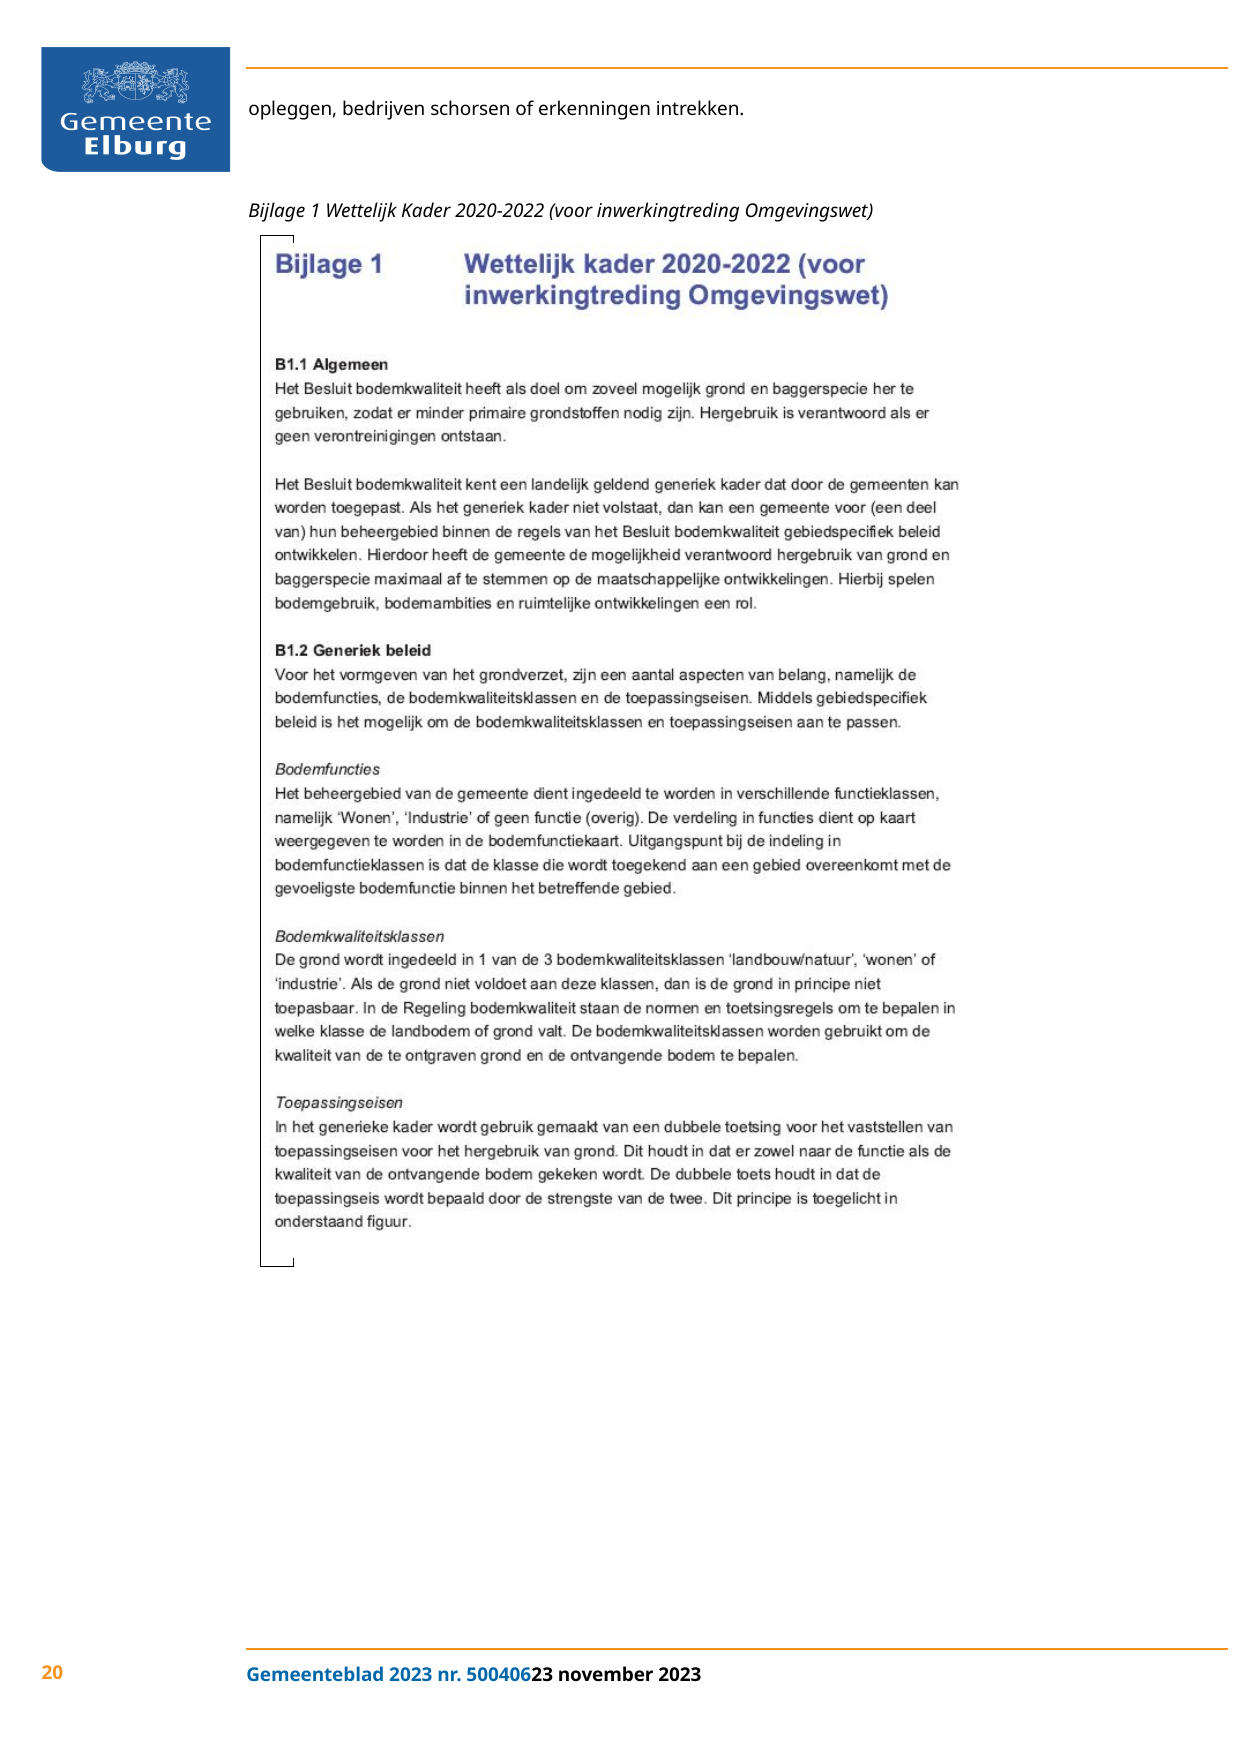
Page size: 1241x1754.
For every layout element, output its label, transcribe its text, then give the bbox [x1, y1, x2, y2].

picture [268, 243, 978, 1258]
picture [41, 47, 231, 172]
text opleggen, bedrijven schorsen of erkenningen intrekken. [248, 95, 1152, 121]
text Bijlage 1 Wettelijk Kader 2020-2022 (voor inwerkingtreding Omgevingswet) [248, 197, 1152, 223]
